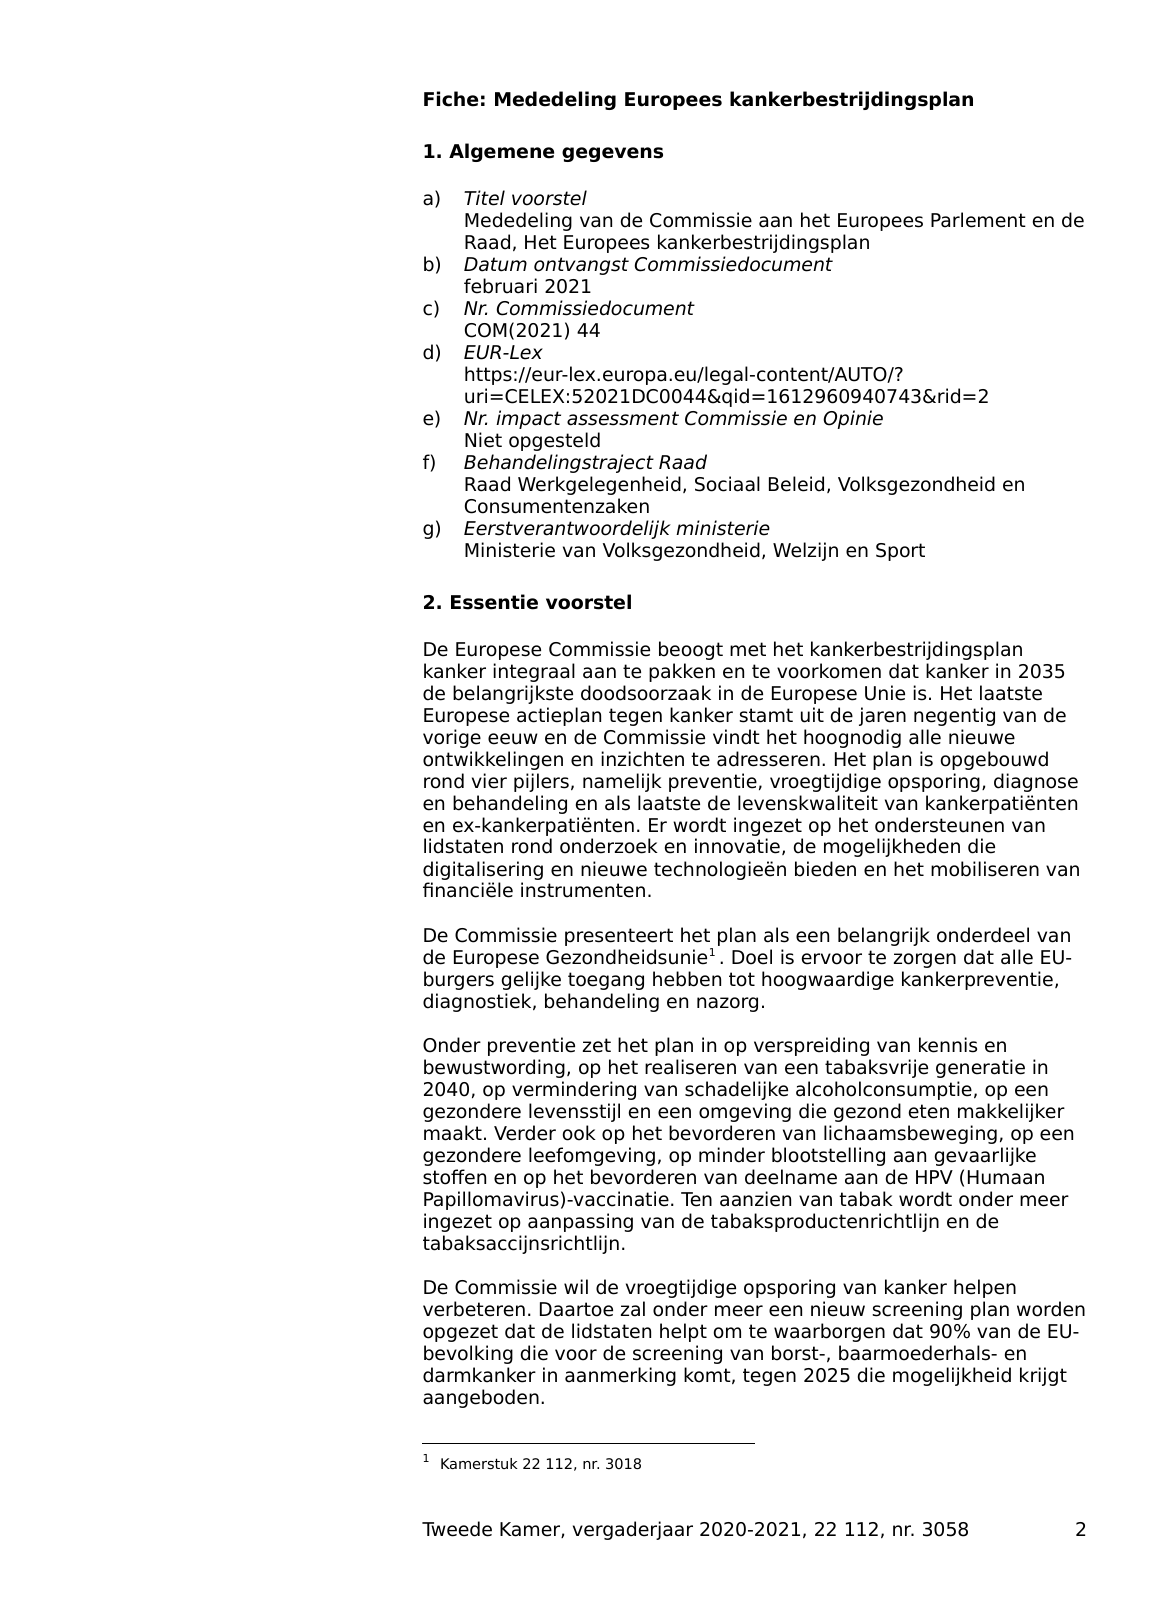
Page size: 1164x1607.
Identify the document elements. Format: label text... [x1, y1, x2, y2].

text COM(2021) 44 [464, 320, 1087, 342]
text g) Eerstverantwoordelijk ministerie [422, 518, 1087, 540]
subtitle 1. Algemene gegevens [422, 141, 1087, 163]
text e) Nr. impact assessment Commissie en Opinie [422, 408, 1087, 430]
text De Commissie presenteert het plan als een belangrijk onderdeel van de Europese Gezondheidsunie. Doel is ervoor te zorgen dat alle EU-burgers gelijke toegang hebben tot hoogwaardige kankerpreventie, diagnostiek, behandeling en nazorg. [422, 924, 1087, 1012]
text a) Titel voorstel [422, 188, 1087, 210]
text Raad Werkgelegenheid, Sociaal Beleid, Volksgezondheid en Consumentenzaken [464, 474, 1087, 518]
text Onder preventie zet het plan in op verspreiding van kennis en bewustwording, op het realiseren van een tabaksvrije generatie in 2040, op vermindering van schadelijke alcoholconsumptie, op een gezondere levensstijl en een omgeving die gezond eten makkelijker maakt. Verder ook op het bevorderen van lichaamsbeweging, op een gezondere leefomgeving, op minder blootstelling aan gevaarlijke stoffen en op het bevorderen van deelname aan de HPV (Humaan Papillomavirus)-vaccinatie. Ten aanzien van tabak wordt onder meer ingezet op aanpassing van de tabaksproductenrichtlijn en de tabaksaccijnsrichtlijn. [422, 1035, 1087, 1254]
text De Europese Commissie beoogt met het kankerbestrijdingsplan kanker integraal aan te pakken en te voorkomen dat kanker in 2035 de belangrijkste doodsoorzaak in de Europese Unie is. Het laatste Europese actieplan tegen kanker stamt uit de jaren negentig van de vorige eeuw en de Commissie vindt het hoognodig alle nieuwe ontwikkelingen en inzichten te adresseren. Het plan is opgebouwd rond vier pijlers, namelijk preventie, vroegtijdige opsporing, diagnose en behandeling en als laatste de levenskwaliteit van kankerpatiënten en ex-kankerpatiënten. Er wordt ingezet op het ondersteunen van lidstaten rond onderzoek en innovatie, de mogelijkheden die digitalisering en nieuwe technologieën bieden en het mobiliseren van financiële instrumenten. [422, 639, 1087, 902]
text b) Datum ontvangst Commissiedocument [422, 254, 1087, 276]
text f) Behandelingstraject Raad [422, 452, 1087, 474]
text Kamerstuk 22 112, nr. 3018 [422, 1452, 1087, 1474]
text Mededeling van de Commissie aan het Europees Parlement en de Raad, Het Europees kankerbestrijdingsplan [464, 210, 1087, 254]
text c) Nr. Commissiedocument [422, 298, 1087, 320]
subtitle Fiche: Mededeling Europees kankerbestrijdingsplan [422, 89, 1087, 111]
text februari 2021 [464, 276, 1087, 298]
text d) EUR-Lex [422, 342, 1087, 364]
text Niet opgesteld [464, 430, 1087, 452]
subtitle 2. Essentie voorstel [422, 592, 1087, 614]
text https://eur-lex.europa.eu/legal-content/AUTO/?uri=CELEX:52021DC0044&qid=1612960940743&rid=2 [464, 364, 1087, 408]
text De Commissie wil de vroegtijdige opsporing van kanker helpen verbeteren. Daartoe zal onder meer een nieuw screening plan worden opgezet dat de lidstaten helpt om te waarborgen dat 90% van de EU-bevolking die voor de screening van borst-, baarmoederhals- en darmkanker in aanmerking komt, tegen 2025 die mogelijkheid krijgt aangeboden. [422, 1277, 1087, 1408]
text Ministerie van Volksgezondheid, Welzijn en Sport [464, 540, 1087, 562]
